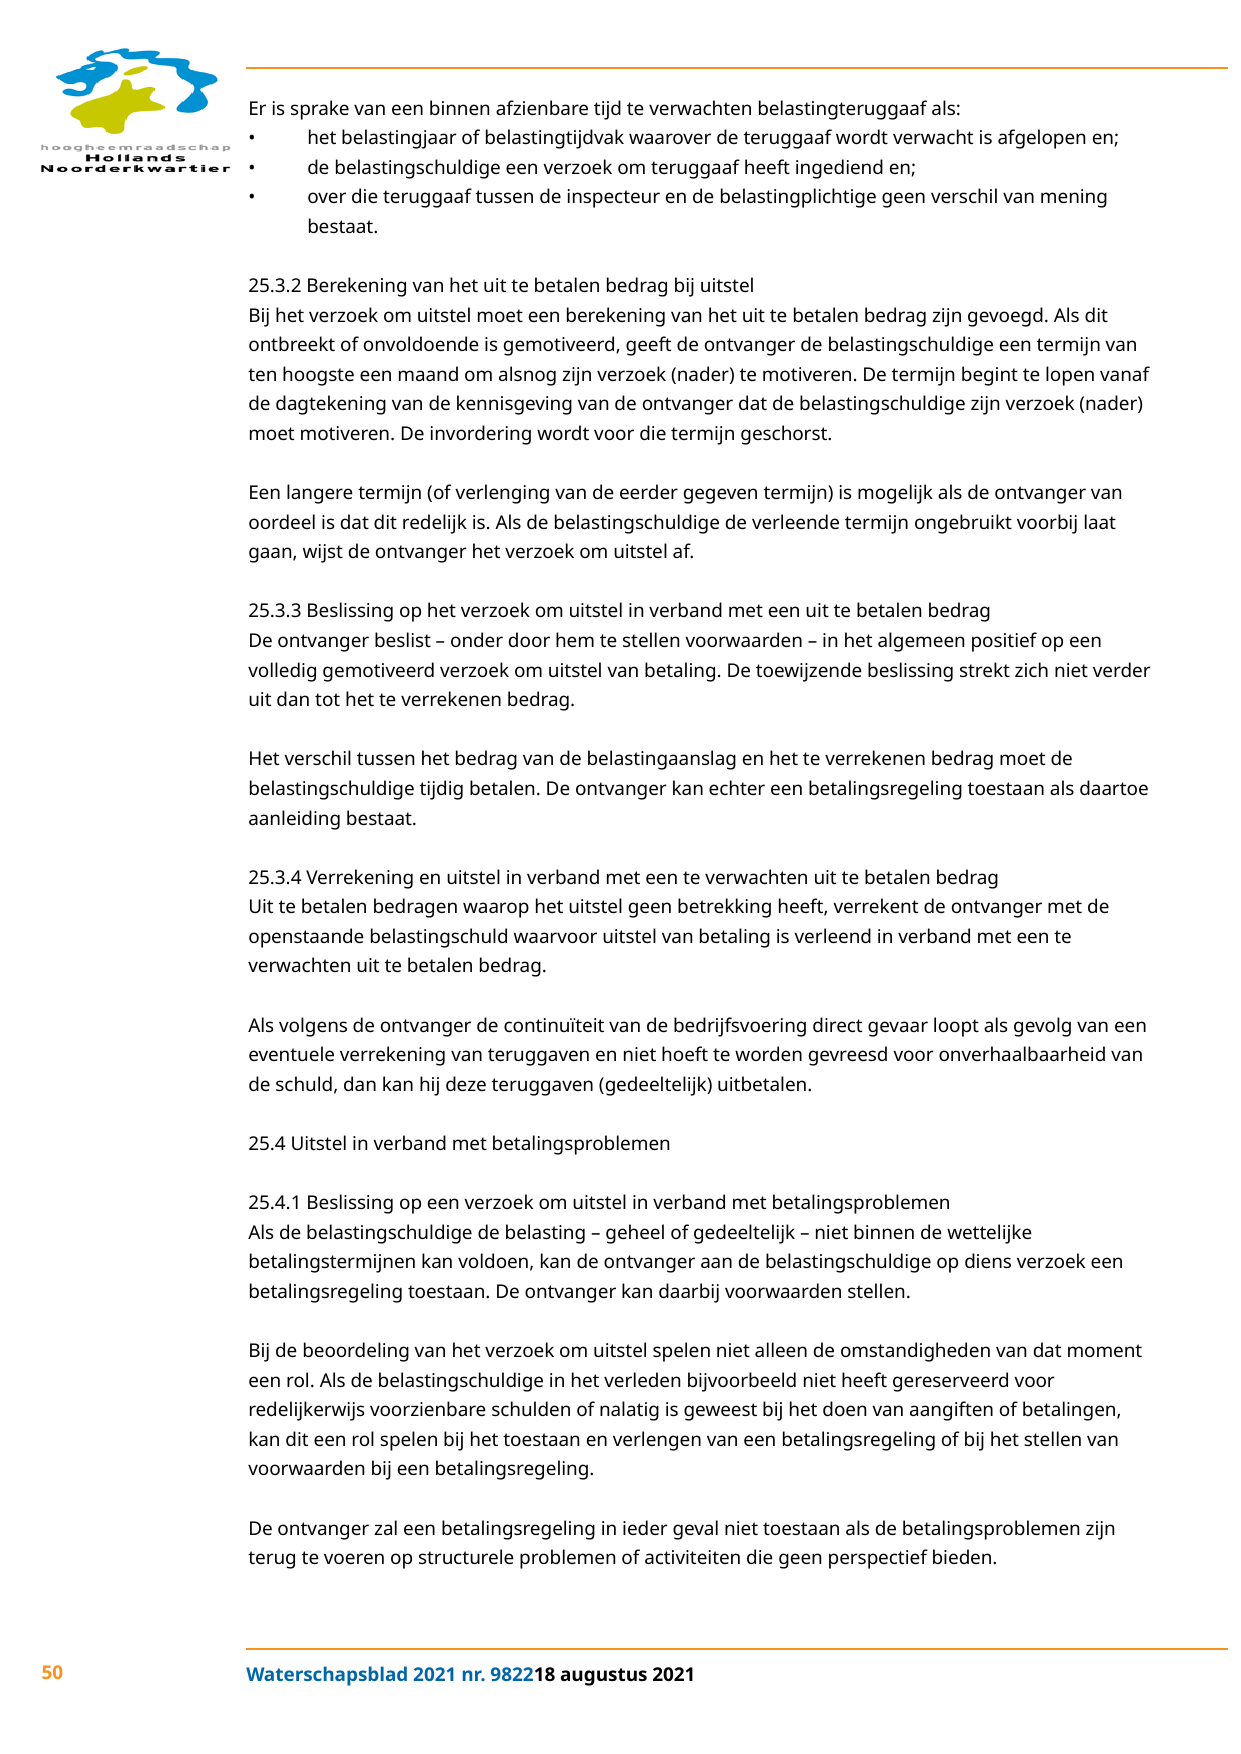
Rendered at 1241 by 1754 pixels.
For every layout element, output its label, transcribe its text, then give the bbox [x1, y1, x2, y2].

text Als volgens de ontvanger de continuïteit van de bedrijfsvoering direct gevaar loopt als gevolg van een eventuele verrekening van teruggaven en niet hoeft te worden gevreesd voor onverhaalbaarheid van de schuld, dan kan hij deze teruggaven (gedeeltelijk) uitbetalen. [248, 1012, 1152, 1097]
list over die teruggaaf tussen de inspecteur en de belastingplichtige geen verschil van mening bestaat. [248, 183, 1152, 239]
text 25.3.3 Beslissing op het verzoek om uitstel in verband met een uit te betalen bedrag [248, 598, 1152, 623]
text 25.4 Uitstel in verband met betalingsproblemen [248, 1130, 1152, 1156]
text Er is sprake van een binnen afzienbare tijd te verwachten belastingteruggaaf als: [248, 95, 1152, 121]
picture [41, 47, 231, 172]
text 25.4.1 Beslissing op een verzoek om uitstel in verband met betalingsproblemen [248, 1189, 1152, 1215]
list het belastingjaar of belastingtijdvak waarover de teruggaaf wordt verwacht is afgelopen en; [248, 124, 1152, 150]
text De ontvanger beslist – onder door hem te stellen voorwaarden – in het algemeen positief op een volledig gemotiveerd verzoek om uitstel van betaling. De toewijzende beslissing strekt zich niet verder uit dan tot het te verrekenen bedrag. [248, 627, 1152, 712]
text De ontvanger zal een betalingsregeling in ieder geval niet toestaan als de betalingsproblemen zijn terug te voeren op structurele problemen of activiteiten die geen perspectief bieden. [248, 1515, 1152, 1570]
text 25.3.4 Verrekening en uitstel in verband met een te verwachten uit te betalen bedrag [248, 864, 1152, 890]
text Als de belastingschuldige de belasting – geheel of gedeeltelijk – niet binnen de wettelijke betalingstermijnen kan voldoen, kan de ontvanger aan de belastingschuldige op diens verzoek een betalingsregeling toestaan. De ontvanger kan daarbij voorwaarden stellen. [248, 1219, 1152, 1304]
text Het verschil tussen het bedrag van de belastingaanslag en het te verrekenen bedrag moet de belastingschuldige tijdig betalen. De ontvanger kan echter een betalingsregeling toestaan als daartoe aanleiding bestaat. [248, 746, 1152, 831]
text Bij de beoordeling van het verzoek om uitstel spelen niet alleen de omstandigheden van dat moment een rol. Als de belastingschuldige in het verleden bijvoorbeeld niet heeft gereserveerd voor redelijkerwijs voorzienbare schulden of nalatig is geweest bij het doen van aangiften of betalingen, kan dit een rol spelen bij het toestaan en verlengen van een betalingsregeling of bij het stellen van voorwaarden bij een betalingsregeling. [248, 1337, 1152, 1481]
list de belastingschuldige een verzoek om teruggaaf heeft ingediend en; [248, 154, 1152, 180]
text Uit te betalen bedragen waarop het uitstel geen betrekking heeft, verrekent de ontvanger met de openstaande belastingschuld waarvoor uitstel van betaling is verleend in verband met een te verwachten uit te betalen bedrag. [248, 893, 1152, 978]
text Bij het verzoek om uitstel moet een berekening van het uit te betalen bedrag zijn gevoegd. Als dit ontbreekt of onvoldoende is gemotiveerd, geeft de ontvanger de belastingschuldige een termijn van ten hoogste een maand om alsnog zijn verzoek (nader) te motiveren. De termijn begint te lopen vanaf de dagtekening van de kennisgeving van de ontvanger dat de belastingschuldige zijn verzoek (nader) moet motiveren. De invordering wordt voor die termijn geschorst. [248, 302, 1152, 446]
text 25.3.2 Berekening van het uit te betalen bedrag bij uitstel [248, 272, 1152, 298]
text Een langere termijn (of verlenging van de eerder gegeven termijn) is mogelijk als de ontvanger van oordeel is dat dit redelijk is. Als de belastingschuldige de verleende termijn ongebruikt voorbij laat gaan, wijst de ontvanger het verzoek om uitstel af. [248, 479, 1152, 564]
